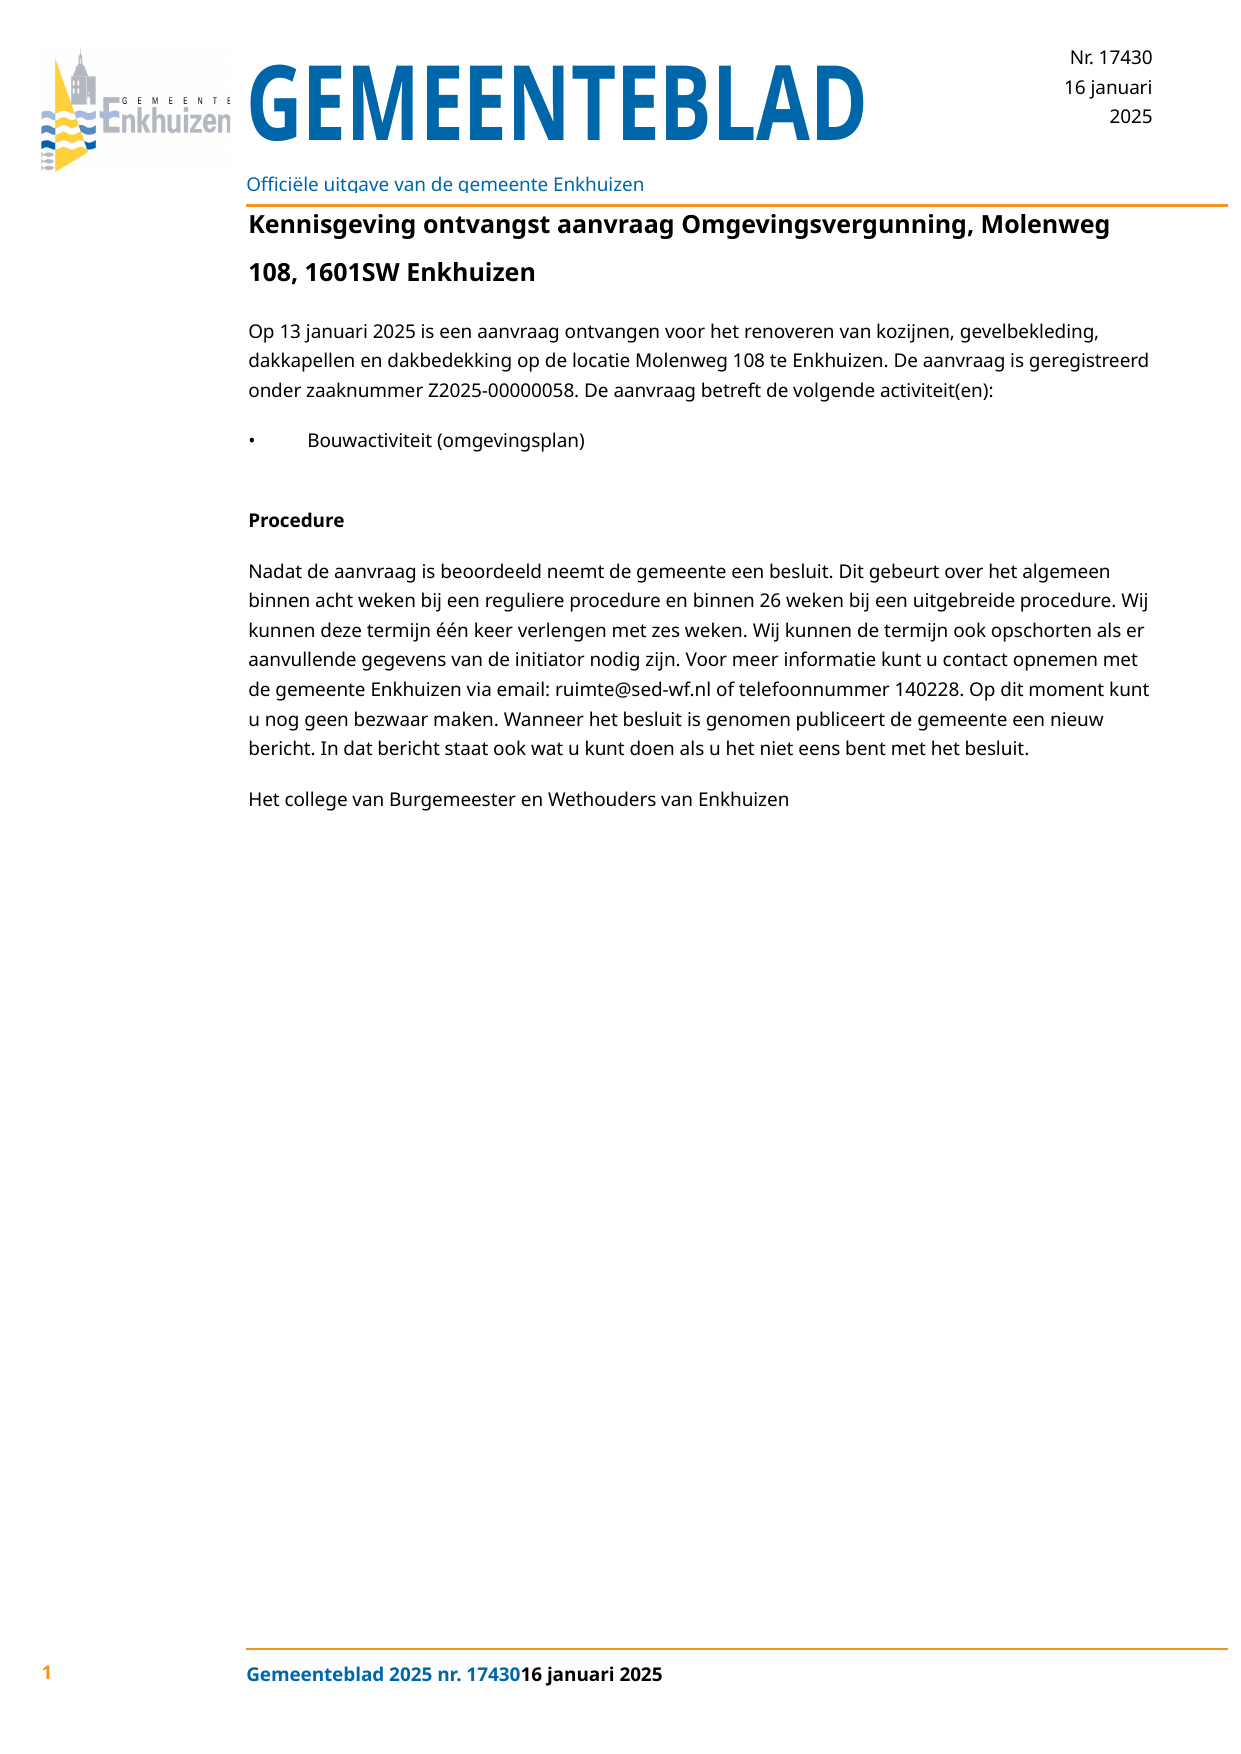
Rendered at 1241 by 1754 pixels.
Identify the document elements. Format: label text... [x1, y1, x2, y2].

list Bouwactiviteit (omgevingsplan) [248, 427, 1152, 453]
text Nadat de aanvraag is beoordeeld neemt de gemeente een besluit. Dit gebeurt over het algemeen binnen acht weken bij een reguliere procedure en binnen 26 weken bij een uitgebreide procedure. Wij kunnen deze termijn één keer verlengen met zes weken. Wij kunnen de termijn ook opschorten als er aanvullende gegevens van de initiator nodig zijn. Voor meer informatie kunt u contact opnemen met de gemeente Enkhuizen via email: ruimte@sed-wf.nl of telefoonnummer 140228. Op dit moment kunt u nog geen bezwaar maken. Wanneer het besluit is genomen publiceert de gemeente een nieuw bericht. In dat bericht staat ook wat u kunt doen als u het niet eens bent met het besluit. [248, 558, 1152, 761]
text Procedure [248, 507, 1152, 533]
picture [41, 47, 231, 172]
text Het college van Burgemeester en Wethouders van Enkhuizen [248, 786, 1152, 812]
text Op 13 januari 2025 is een aanvraag ontvangen voor het renoveren van kozijnen, gevelbekleding, dakkapellen en dakbedekking op de locatie Molenweg 108 te Enkhuizen. De aanvraag is geregistreerd onder zaaknummer Z2025-00000058. De aanvraag betreft de volgende activiteit(en): [248, 318, 1152, 403]
text Kennisgeving ontvangst aanvraag Omgevingsvergunning, Molenweg 108, 1601SW Enkhuizen [248, 207, 1152, 288]
